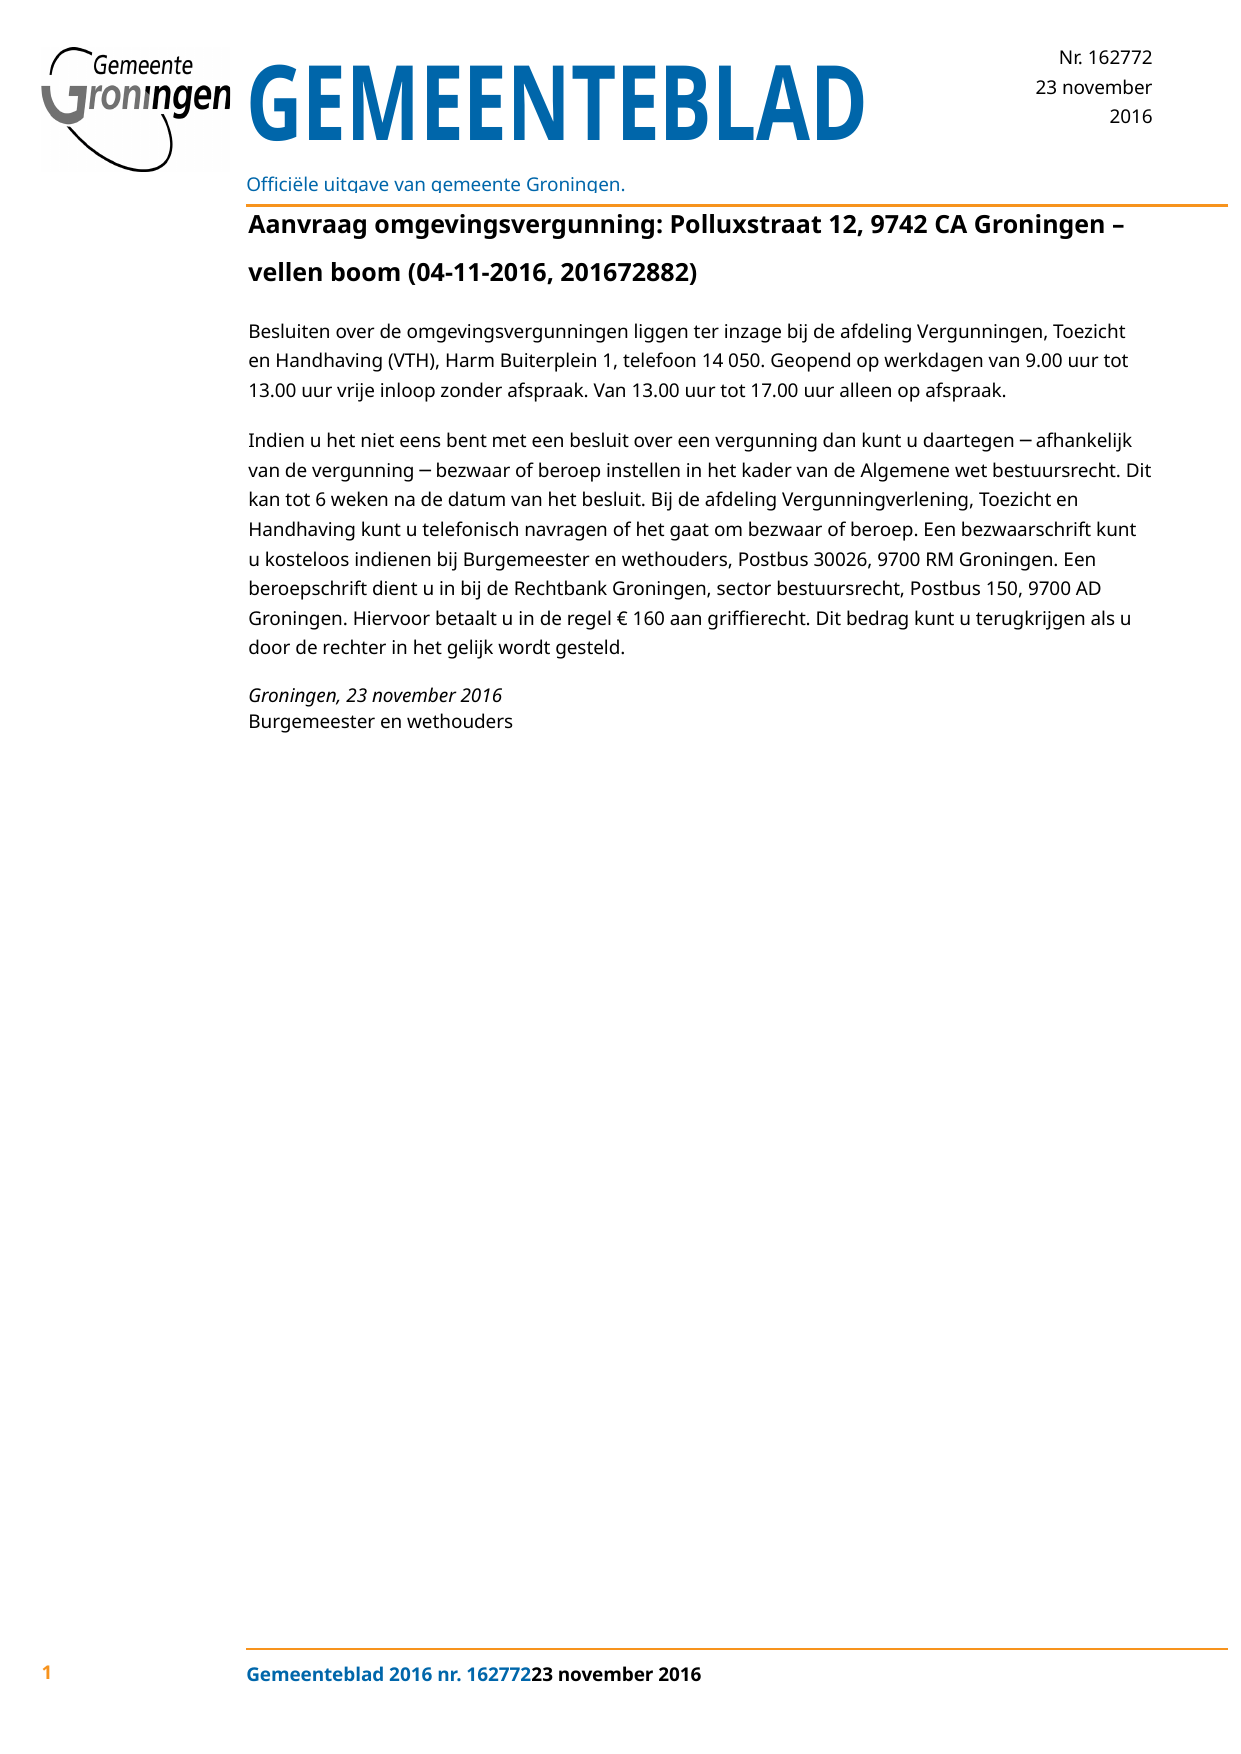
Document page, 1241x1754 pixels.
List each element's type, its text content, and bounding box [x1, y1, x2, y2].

text Burgemeester en wethouders [248, 708, 1152, 734]
text Besluiten over de omgevingsvergunningen liggen ter inzage bij de afdeling Vergunningen, Toezicht en Handhaving (VTH), Harm Buiterplein 1, telefoon 14 050. Geopend op werkdagen van 9.00 uur tot 13.00 uur vrije inloop zonder afspraak. Van 13.00 uur tot 17.00 uur alleen op afspraak. [248, 318, 1152, 403]
picture [41, 47, 231, 172]
text Groningen, 23 november 2016 [248, 682, 1152, 708]
text Indien u het niet eens bent met een besluit over een vergunning dan kunt u daartegen ─ afhankelijk van de vergunning ─ bezwaar of beroep instellen in het kader van de Algemene wet bestuursrecht. Dit kan tot 6 weken na de datum van het besluit. Bij de afdeling Vergunningverlening, Toezicht en Handhaving kunt u telefonisch navragen of het gaat om bezwaar of beroep. Een bezwaarschrift kunt u kosteloos indienen bij Burgemeester en wethouders, Postbus 30026, 9700 RM Groningen. Een beroepschrift dient u in bij de Rechtbank Groningen, sector bestuursrecht, Postbus 150, 9700 AD Groningen. Hiervoor betaalt u in de regel € 160 aan griffierecht. Dit bedrag kunt u terugkrijgen als u door de rechter in het gelijk wordt gesteld. [248, 427, 1152, 660]
text Aanvraag omgevingsvergunning: Polluxstraat 12, 9742 CA Groningen – vellen boom (04-11-2016, 201672882) [248, 207, 1152, 288]
